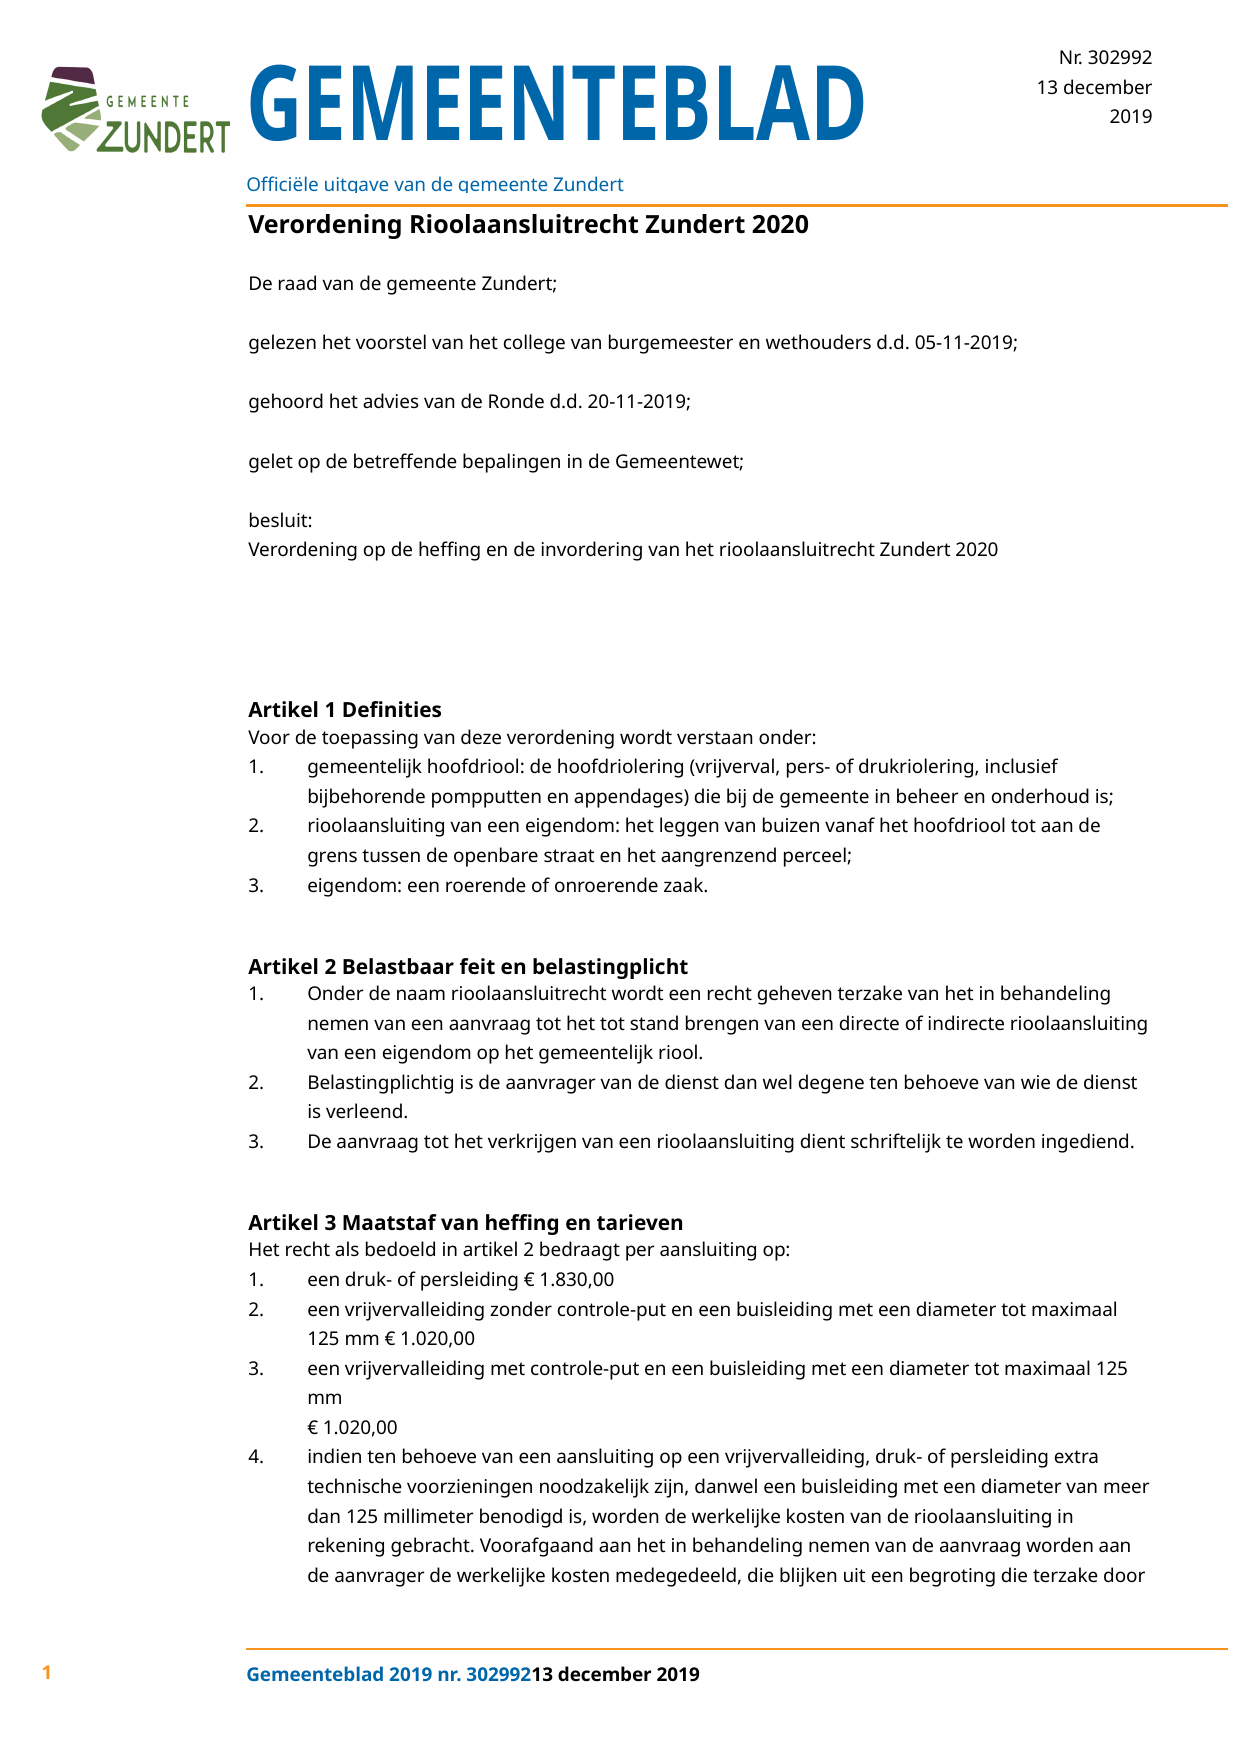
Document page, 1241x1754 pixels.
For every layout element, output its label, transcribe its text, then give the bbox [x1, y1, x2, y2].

text Artikel 1 Definities [248, 695, 1152, 724]
list Belastingplichtig is de aanvrager van de dienst dan wel degene ten behoeve van wie de dienst is verleend. [248, 1069, 1152, 1124]
text Verordening op de heffing en de invordering van het rioolaansluitrecht Zundert 2020 [248, 537, 1152, 562]
list De aanvraag tot het verkrijgen van een rioolaansluiting dient schriftelijk te worden ingediend. [248, 1128, 1152, 1154]
text gehoord het advies van de Ronde d.d. 20-11-2019; [248, 389, 1152, 414]
list indien ten behoeve van een aansluiting op een vrijvervalleiding, druk- of persleiding extra technische voorzieningen noodzakelijk zijn, danwel een buisleiding met een diameter van meer dan 125 millimeter benodigd is, worden de werkelijke kosten van de rioolaansluiting in rekening gebracht. Voorafgaand aan het in behandeling nemen van de aanvraag worden aan de aanvrager de werkelijke kosten medegedeeld, die blijken uit een begroting die terzake door [248, 1444, 1152, 1588]
text Artikel 2 Belastbaar feit en belastingplicht [248, 952, 1152, 980]
text Voor de toepassing van deze verordening wordt verstaan onder: [248, 724, 1152, 749]
list eigendom: een roerende of onroerende zaak. [248, 872, 1152, 897]
list een vrijvervalleiding met controle-put en een buisleiding met een diameter tot maximaal 125 mm [248, 1355, 1152, 1410]
list Onder de naam rioolaansluitrecht wordt een recht geheven terzake van het in behandeling nemen van een aanvraag tot het tot stand brengen van een directe of indirecte rioolaansluiting van een eigendom op het gemeentelijk riool. [248, 980, 1152, 1065]
text De raad van de gemeente Zundert; [248, 270, 1152, 296]
list rioolaansluiting van een eigendom: het leggen van buizen vanaf het hoofdriool tot aan de grens tussen de openbare straat en het aangrenzend perceel; [248, 813, 1152, 868]
text gelet op de betreffende bepalingen in de Gemeentewet; [248, 448, 1152, 473]
list een druk- of persleiding € 1.830,00 [248, 1266, 1152, 1292]
list € 1.020,00 [248, 1414, 1152, 1440]
text gelezen het voorstel van het college van burgemeester en wethouders d.d. 05-11-2019; [248, 329, 1152, 355]
list gemeentelijk hoofdriool: de hoofdriolering (vrijverval, pers- of drukriolering, inclusief bijbehorende pompputten en appendages) die bij de gemeente in beheer en onderhoud is; [248, 753, 1152, 809]
list een vrijvervalleiding zonder controle-put en een buisleiding met een diameter tot maximaal 125 mm € 1.020,00 [248, 1296, 1152, 1351]
picture [41, 47, 231, 172]
text besluit: [248, 507, 1152, 533]
text Het recht als bedoeld in artikel 2 bedraagt per aansluiting op: [248, 1237, 1152, 1262]
text Verordening Rioolaansluitrecht Zundert 2020 [248, 207, 1152, 241]
text Artikel 3 Maatstaf van heffing en tarieven [248, 1208, 1152, 1237]
